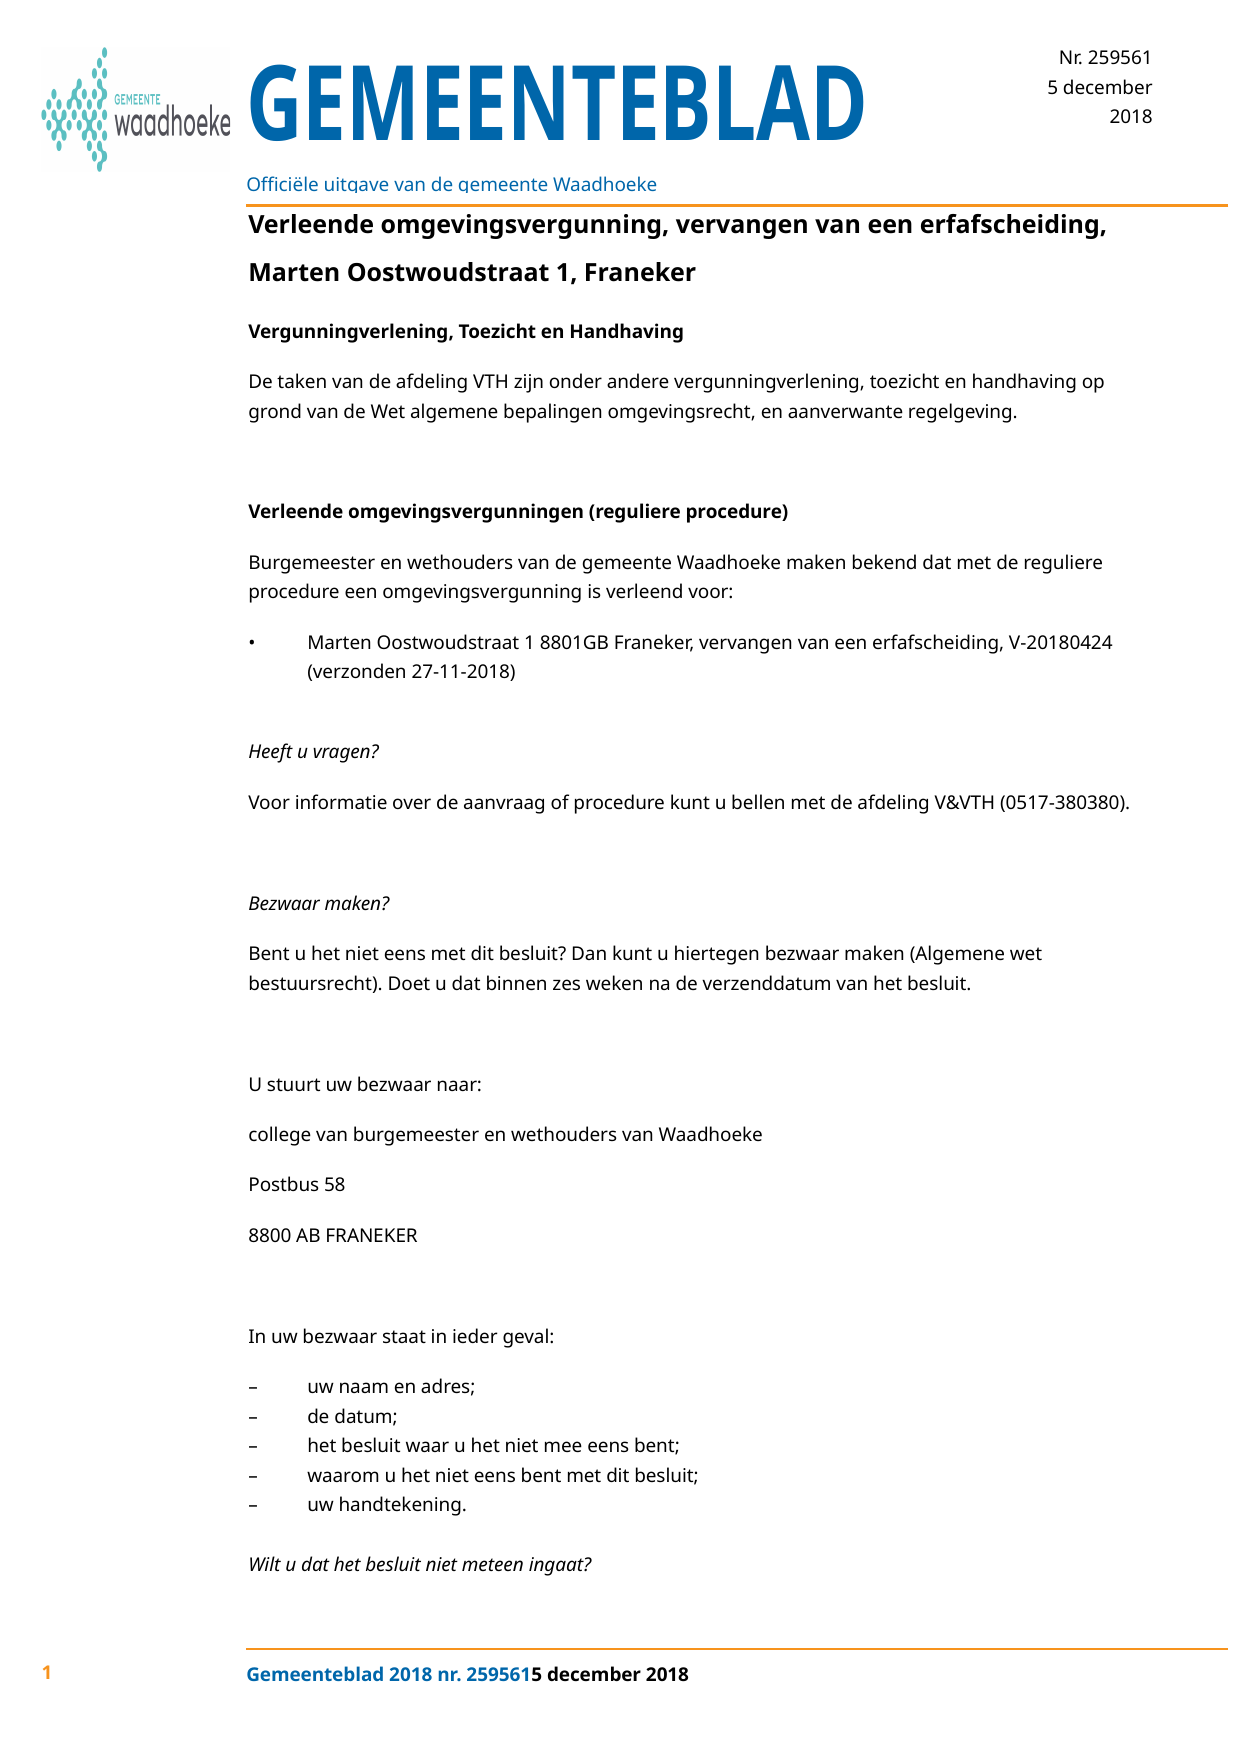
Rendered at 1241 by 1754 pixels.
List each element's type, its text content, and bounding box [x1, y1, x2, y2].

text Heeft u vragen? [248, 739, 1152, 764]
text Verleende omgevingsvergunning, vervangen van een erfafscheiding, Marten Oostwoudstraat 1, Franeker [248, 207, 1152, 288]
list Marten Oostwoudstraat 1 8801GB Franeker, vervangen van een erfafscheiding, V-20180424 (verzonden 27-11-2018) [248, 629, 1152, 684]
picture [41, 47, 231, 172]
list het besluit waar u het niet mee eens bent; [248, 1432, 1152, 1458]
text De taken van de afdeling VTH zijn onder andere vergunningverlening, toezicht en handhaving op grond van de Wet algemene bepalingen omgevingsrecht, en aanverwante regelgeving. [248, 368, 1152, 424]
text Vergunningverlening, Toezicht en Handhaving [248, 318, 1152, 344]
text U stuurt uw bezwaar naar: [248, 1071, 1152, 1097]
text Burgemeester en wethouders van de gemeente Waadhoeke maken bekend dat met de reguliere procedure een omgevingsvergunning is verleend voor: [248, 549, 1152, 604]
text 8800 AB FRANEKER [248, 1222, 1152, 1248]
list uw naam en adres; [248, 1373, 1152, 1399]
list uw handtekening. [248, 1492, 1152, 1517]
text Postbus 58 [248, 1172, 1152, 1197]
text college van burgemeester en wethouders van Waadhoeke [248, 1121, 1152, 1147]
text Bezwaar maken? [248, 890, 1152, 916]
text Verleende omgevingsvergunningen (reguliere procedure) [248, 499, 1152, 524]
list waarom u het niet eens bent met dit besluit; [248, 1462, 1152, 1488]
list de datum; [248, 1403, 1152, 1429]
text Voor informatie over de aanvraag of procedure kunt u bellen met de afdeling V&VTH (0517-380380). [248, 789, 1152, 815]
text In uw bezwaar staat in ieder geval: [248, 1323, 1152, 1349]
text Bent u het niet eens met dit besluit? Dan kunt u hiertegen bezwaar maken (Algemene wet bestuursrecht). Doet u dat binnen zes weken na de verzenddatum van het besluit. [248, 940, 1152, 996]
text Wilt u dat het besluit niet meteen ingaat? [248, 1551, 1152, 1577]
